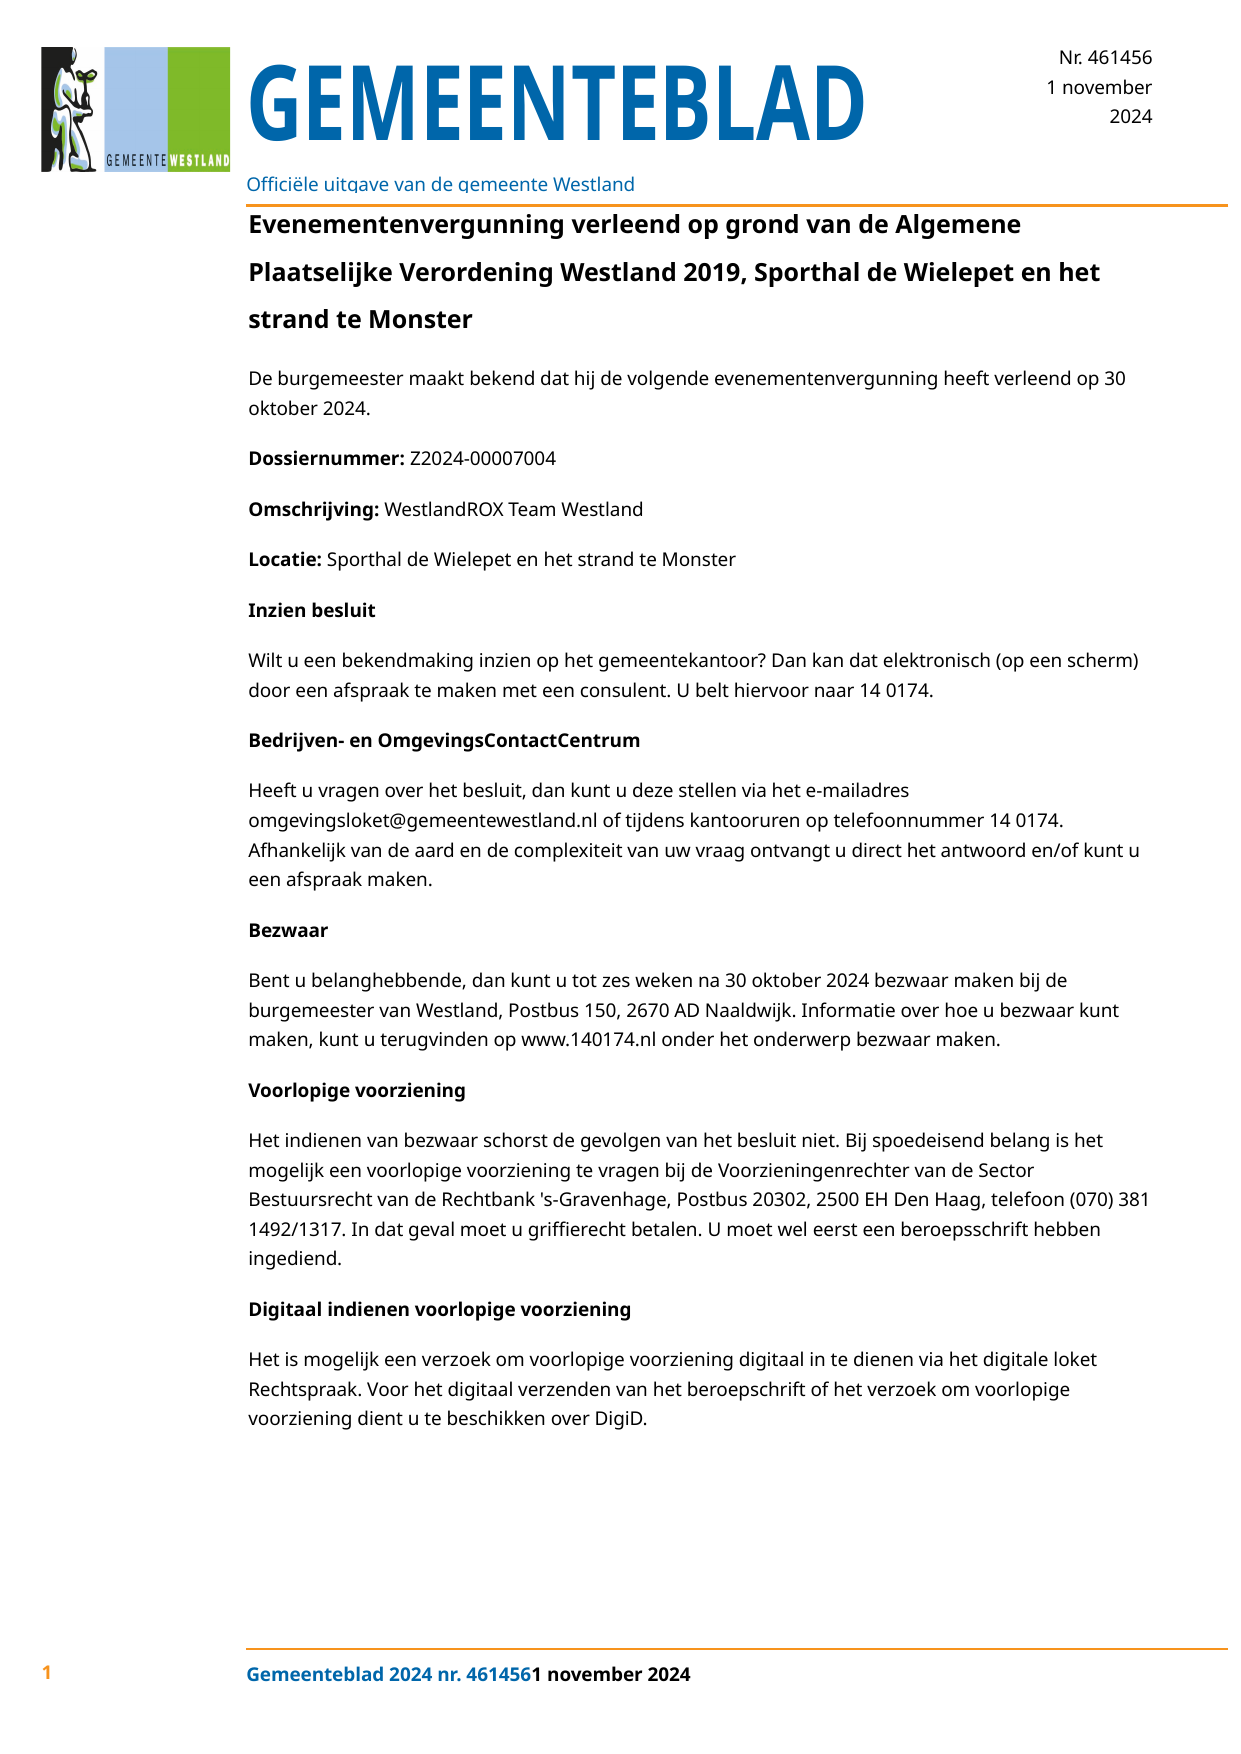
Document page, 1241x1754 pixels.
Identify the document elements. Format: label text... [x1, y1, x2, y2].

text Bezwaar [248, 917, 1152, 942]
text Dossiernummer: Z2024-00007004 [248, 446, 1152, 471]
text Voorlopige voorziening [248, 1077, 1152, 1102]
text Het is mogelijk een verzoek om voorlopige voorziening digitaal in te dienen via het digitale loket Rechtspraak. Voor het digitaal verzenden van het beroepschrift of het verzoek om voorlopige voorziening dient u te beschikken over DigiD. [248, 1346, 1152, 1431]
text Inzien besluit [248, 597, 1152, 622]
picture [41, 47, 231, 172]
text Het indienen van bezwaar schorst de gevolgen van het besluit niet. Bij spoedeisend belang is het mogelijk een voorlopige voorziening te vragen bij de Voorzieningenrechter van de Sector Bestuursrecht van de Rechtbank 's-Gravenhage, Postbus 20302, 2500 EH Den Haag, telefoon (070) 381 1492/1317. In dat geval moet u griffierecht betalen. U moet wel eerst een beroepsschrift hebben ingediend. [248, 1127, 1152, 1271]
text Heeft u vragen over het besluit, dan kunt u deze stellen via het e-mailadres omgevingsloket@gemeentewestland.nl of tijdens kantooruren op telefoonnummer 14 0174. Afhankelijk van de aard en de complexiteit van uw vraag ontvangt u direct het antwoord en/of kunt u een afspraak maken. [248, 778, 1152, 892]
text De burgemeester maakt bekend dat hij de volgende evenementenvergunning heeft verleend op 30 oktober 2024. [248, 366, 1152, 421]
text Bedrijven- en OmgevingsContactCentrum [248, 727, 1152, 753]
text Omschrijving: WestlandROX Team Westland [248, 496, 1152, 522]
text Bent u belanghebbende, dan kunt u tot zes weken na 30 oktober 2024 bezwaar maken bij de burgemeester van Westland, Postbus 150, 2670 AD Naaldwijk. Informatie over hoe u bezwaar kunt maken, kunt u terugvinden op www.140174.nl onder het onderwerp bezwaar maken. [248, 967, 1152, 1052]
text Locatie: Sporthal de Wielepet en het strand te Monster [248, 546, 1152, 572]
text Evenementenvergunning verleend op grond van de Algemene Plaatselijke Verordening Westland 2019, Sporthal de Wielepet en het strand te Monster [248, 207, 1152, 336]
text Digitaal indienen voorlopige voorziening [248, 1296, 1152, 1322]
text Wilt u een bekendmaking inzien op het gemeentekantoor? Dan kan dat elektronisch (op een scherm) door een afspraak te maken met een consulent. U belt hiervoor naar 14 0174. [248, 647, 1152, 702]
